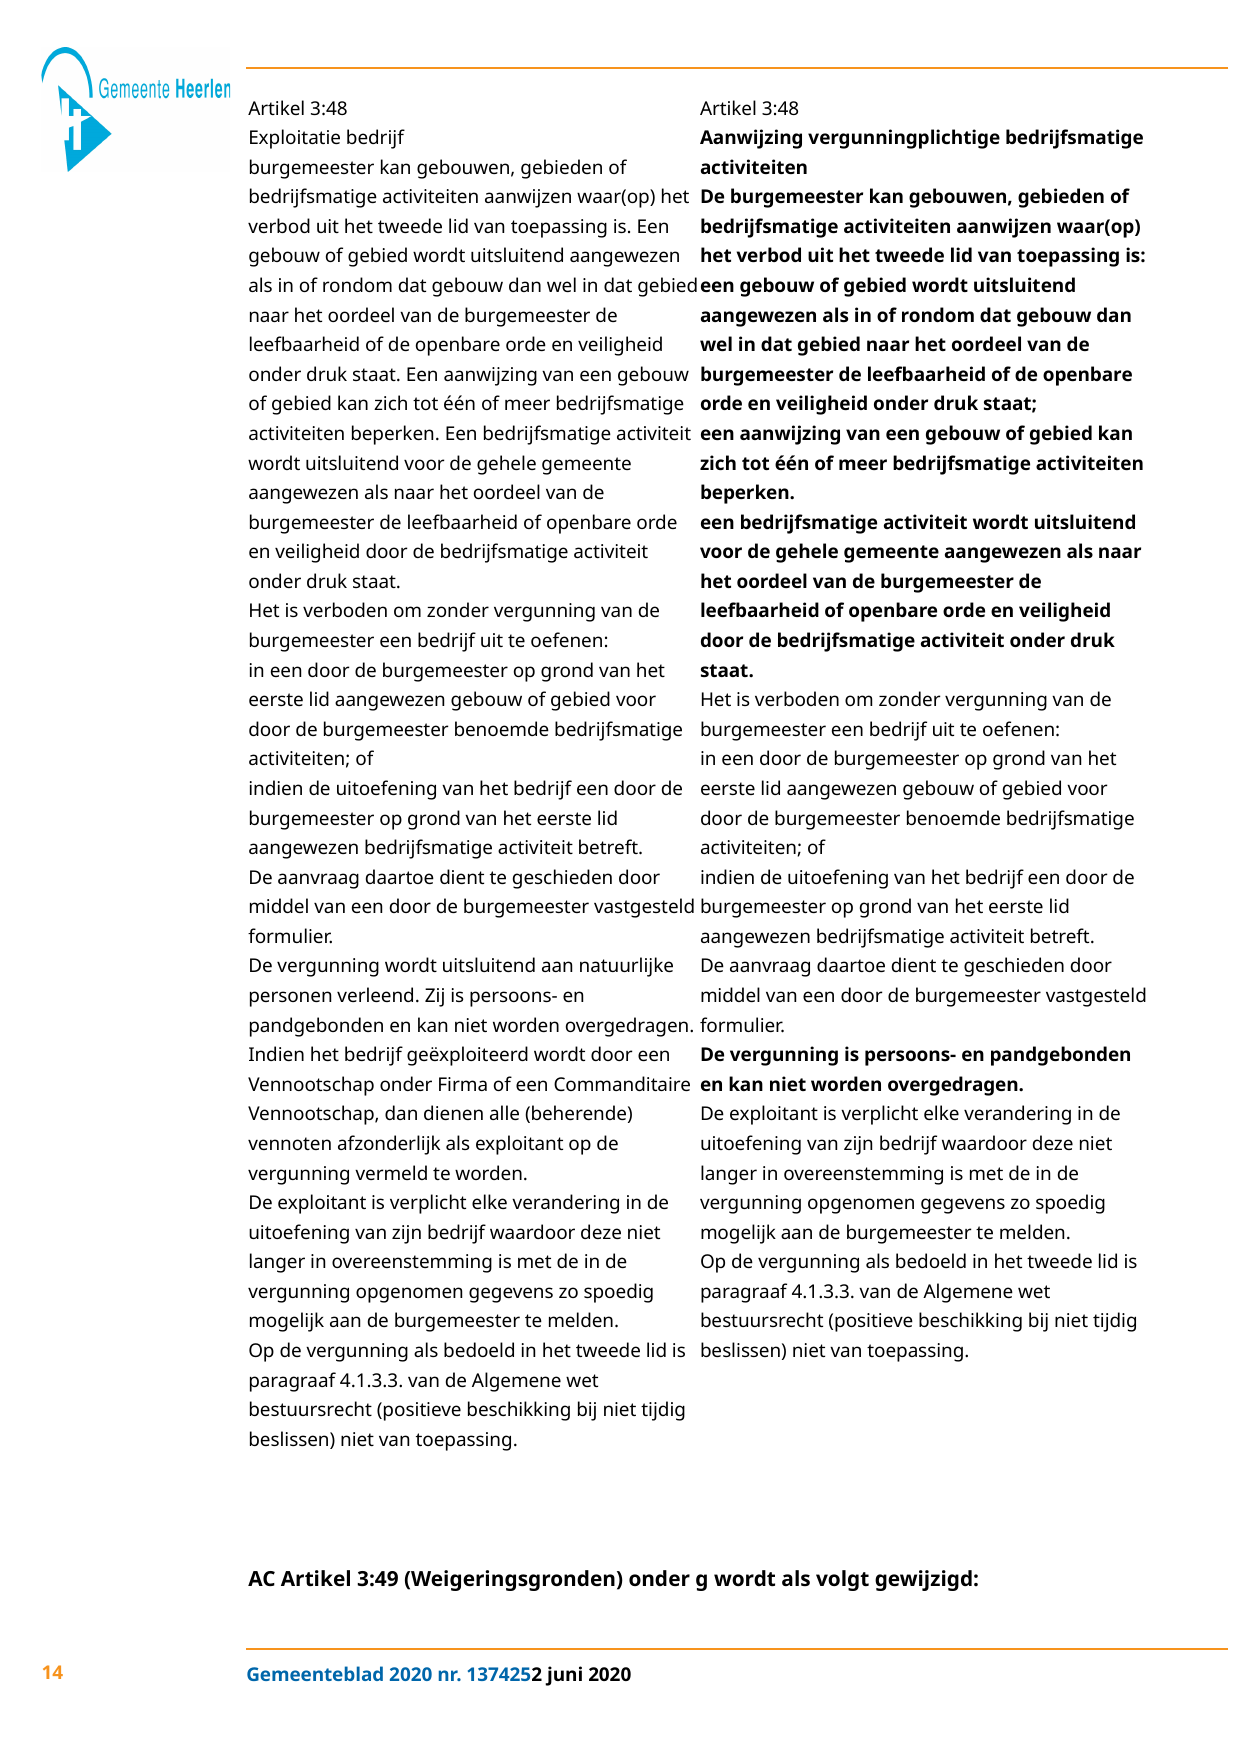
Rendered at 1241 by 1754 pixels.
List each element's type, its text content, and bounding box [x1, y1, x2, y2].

picture [41, 47, 231, 172]
table_header Artikel 3:48 Exploitatie bedrijf burgemeester kan gebouwen, gebieden of bedrijfsmatige activiteiten aanwijzen waar(op) het verbod uit het tweede lid van toepassing is. Een gebouw of gebied wordt uitsluitend aangewezen als in of rondom dat gebouw dan wel in dat gebied naar het oordeel van de burgemeester de leefbaarheid of de openbare orde en veiligheid onder druk staat. Een aanwijzing van een gebouw of gebied kan zich tot één of meer bedrijfsmatige activiteiten beperken. Een bedrijfsmatige activiteit wordt uitsluitend voor de gehele gemeente aangewezen als naar het oordeel van de burgemeester de leefbaarheid of openbare orde en veiligheid door de bedrijfsmatige activiteit onder druk staat. Het is verboden om zonder vergunning van de burgemeester een bedrijf uit te oefenen: in een door de burgemeester op grond van het eerste lid aangewezen gebouw of gebied voor door de burgemeester benoemde bedrijfsmatige activiteiten; of indien de uitoefening van het bedrijf een door de burgemeester op grond van het eerste lid aangewezen bedrijfsmatige activiteit betreft. De aanvraag daartoe dient te geschieden door middel van een door de burgemeester vastgesteld formulier. De vergunning wordt uitsluitend aan natuurlijke personen verleend. Zij is persoons- en pandgebonden en kan niet worden overgedragen. Indien het bedrijf geëxploiteerd wordt door een Vennootschap onder Firma of een Commanditaire Vennootschap, dan dienen alle (beherende) vennoten afzonderlijk als exploitant op de vergunning vermeld te worden. De exploitant is verplicht elke verandering in de uitoefening van zijn bedrijf waardoor deze niet langer in overeenstemming is met de in de vergunning opgenomen gegevens zo spoedig mogelijk aan de burgemeester te melden. Op de vergunning als bedoeld in het tweede lid is paragraaf 4.1.3.3. van de Algemene wet bestuursrecht (positieve beschikking bij niet tijdig beslissen) niet van toepassing. [248, 95, 700, 1511]
text AC Artikel 3:49 (Weigeringsgronden) onder g wordt als volgt gewijzigd: [248, 1564, 1152, 1593]
table_header Artikel 3:48 Aanwijzing vergunningplichtige bedrijfsmatige activiteiten De burgemeester kan gebouwen, gebieden of bedrijfsmatige activiteiten aanwijzen waar(op) het verbod uit het tweede lid van toepassing is: een gebouw of gebied wordt uitsluitend aangewezen als in of rondom dat gebouw dan wel in dat gebied naar het oordeel van de burgemeester de leefbaarheid of de openbare orde en veiligheid onder druk staat; een aanwijzing van een gebouw of gebied kan zich tot één of meer bedrijfsmatige activiteiten beperken. een bedrijfsmatige activiteit wordt uitsluitend voor de gehele gemeente aangewezen als naar het oordeel van de burgemeester de leefbaarheid of openbare orde en veiligheid door de bedrijfsmatige activiteit onder druk staat. Het is verboden om zonder vergunning van de burgemeester een bedrijf uit te oefenen: in een door de burgemeester op grond van het eerste lid aangewezen gebouw of gebied voor door de burgemeester benoemde bedrijfsmatige activiteiten; of indien de uitoefening van het bedrijf een door de burgemeester op grond van het eerste lid aangewezen bedrijfsmatige activiteit betreft. De aanvraag daartoe dient te geschieden door middel van een door de burgemeester vastgesteld formulier. De vergunning is persoons- en pandgebonden en kan niet worden overgedragen. De exploitant is verplicht elke verandering in de uitoefening van zijn bedrijf waardoor deze niet langer in overeenstemming is met de in de vergunning opgenomen gegevens zo spoedig mogelijk aan de burgemeester te melden. Op de vergunning als bedoeld in het tweede lid is paragraaf 4.1.3.3. van de Algemene wet bestuursrecht (positieve beschikking bij niet tijdig beslissen) niet van toepassing. [700, 95, 1152, 1511]
picture [41, 47, 59, 70]
